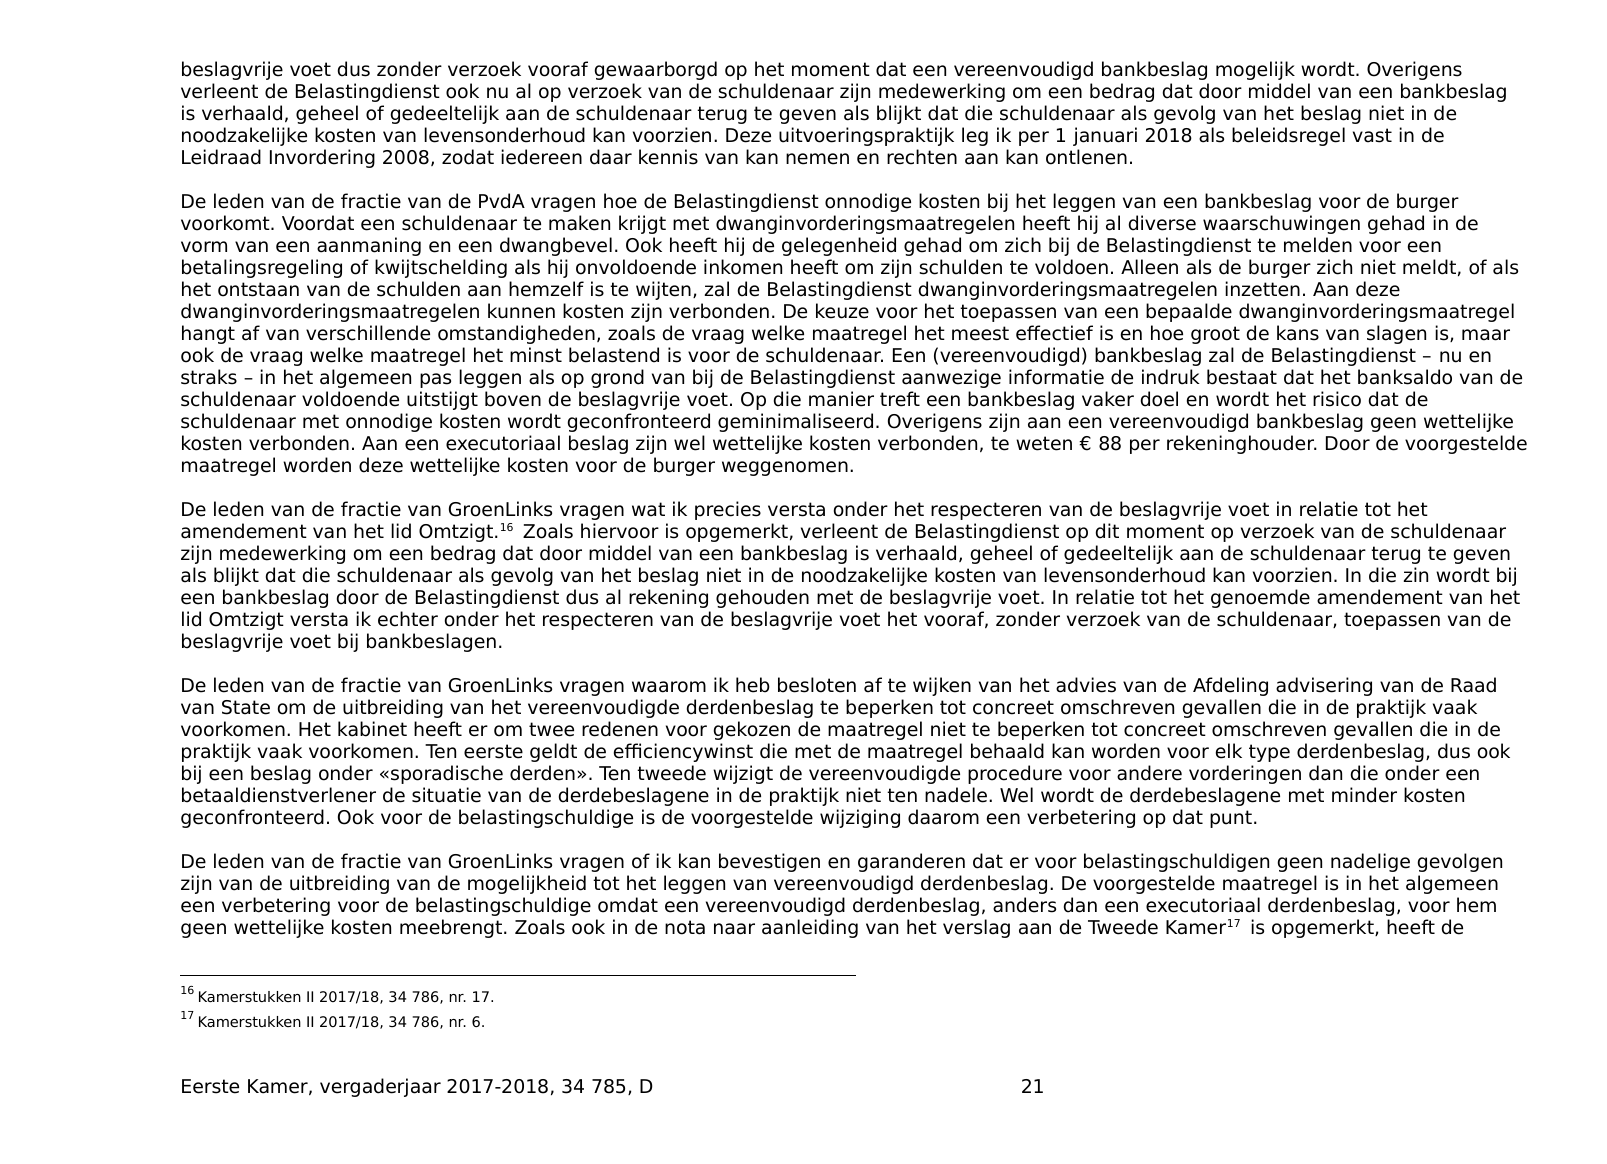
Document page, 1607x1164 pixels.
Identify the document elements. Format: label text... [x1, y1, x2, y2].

text Kamerstukken II 2017/18, 34 786, nr. 17. [180, 984, 1529, 1006]
text De leden van de fractie van GroenLinks vragen waarom ik heb besloten af te wijken van het advies van de Afdeling advisering van de Raad van State om de uitbreiding van het vereenvoudigde derdenbeslag te beperken tot concreet omschreven gevallen die in de praktijk vaak voorkomen. Het kabinet heeft er om twee redenen voor gekozen de maatregel niet te beperken tot concreet omschreven gevallen die in de praktijk vaak voorkomen. Ten eerste geldt de efficiencywinst die met de maatregel behaald kan worden voor elk type derdenbeslag, dus ook bij een beslag onder «sporadische derden». Ten tweede wijzigt de vereenvoudigde procedure voor andere vorderingen dan die onder een betaaldienstverlener de situatie van de derdebeslagene in de praktijk niet ten nadele. Wel wordt de derdebeslagene met minder kosten geconfronteerd. Ook voor de belastingschuldige is de voorgestelde wijziging daarom een verbetering op dat punt. [180, 675, 1529, 829]
text De leden van de fractie van GroenLinks vragen wat ik precies versta onder het respecteren van de beslagvrije voet in relatie tot het amendement van het lid Omtzigt. Zoals hiervoor is opgemerkt, verleent de Belastingdienst op dit moment op verzoek van de schuldenaar zijn medewerking om een bedrag dat door middel van een bankbeslag is verhaald, geheel of gedeeltelijk aan de schuldenaar terug te geven als blijkt dat die schuldenaar als gevolg van het beslag niet in de noodzakelijke kosten van levensonderhoud kan voorzien. In die zin wordt bij een bankbeslag door de Belastingdienst dus al rekening gehouden met de beslagvrije voet. In relatie tot het genoemde amendement van het lid Omtzigt versta ik echter onder het respecteren van de beslagvrije voet het vooraf, zonder verzoek van de schuldenaar, toepassen van de beslagvrije voet bij bankbeslagen. [180, 499, 1529, 653]
text De leden van de fractie van GroenLinks vragen of ik kan bevestigen en garanderen dat er voor belastingschuldigen geen nadelige gevolgen zijn van de uitbreiding van de mogelijkheid tot het leggen van vereenvoudigd derdenbeslag. De voorgestelde maatregel is in het algemeen een verbetering voor de belastingschuldige omdat een vereenvoudigd derdenbeslag, anders dan een executoriaal derdenbeslag, voor hem geen wettelijke kosten meebrengt. Zoals ook in de nota naar aanleiding van het verslag aan de Tweede Kamer is opgemerkt, heeft de [180, 851, 1529, 939]
text De leden van de fractie van de PvdA vragen hoe de Belastingdienst onnodige kosten bij het leggen van een bankbeslag voor de burger voorkomt. Voordat een schuldenaar te maken krijgt met dwanginvorderingsmaatregelen heeft hij al diverse waarschuwingen gehad in de vorm van een aanmaning en een dwangbevel. Ook heeft hij de gelegenheid gehad om zich bij de Belastingdienst te melden voor een betalingsregeling of kwijtschelding als hij onvoldoende inkomen heeft om zijn schulden te voldoen. Alleen als de burger zich niet meldt, of als het ontstaan van de schulden aan hemzelf is te wijten, zal de Belastingdienst dwanginvorderingsmaatregelen inzetten. Aan deze dwanginvorderingsmaatregelen kunnen kosten zijn verbonden. De keuze voor het toepassen van een bepaalde dwanginvorderingsmaatregel hangt af van verschillende omstandigheden, zoals de vraag welke maatregel het meest effectief is en hoe groot de kans van slagen is, maar ook de vraag welke maatregel het minst belastend is voor de schuldenaar. Een (vereenvoudigd) bankbeslag zal de Belastingdienst – nu en straks – in het algemeen pas leggen als op grond van bij de Belastingdienst aanwezige informatie de indruk bestaat dat het banksaldo van de schuldenaar voldoende uitstijgt boven de beslagvrije voet. Op die manier treft een bankbeslag vaker doel en wordt het risico dat de schuldenaar met onnodige kosten wordt geconfronteerd geminimaliseerd. Overigens zijn aan een vereenvoudigd bankbeslag geen wettelijke kosten verbonden. Aan een executoriaal beslag zijn wel wettelijke kosten verbonden, te weten € 88 per rekeninghouder. Door de voorgestelde maatregel worden deze wettelijke kosten voor de burger weggenomen. [180, 191, 1529, 477]
text Kamerstukken II 2017/18, 34 786, nr. 6. [180, 1009, 1529, 1031]
text beslagvrije voet dus zonder verzoek vooraf gewaarborgd op het moment dat een vereenvoudigd bankbeslag mogelijk wordt. Overigens verleent de Belastingdienst ook nu al op verzoek van de schuldenaar zijn medewerking om een bedrag dat door middel van een bankbeslag is verhaald, geheel of gedeeltelijk aan de schuldenaar terug te geven als blijkt dat die schuldenaar als gevolg van het beslag niet in de noodzakelijke kosten van levensonderhoud kan voorzien. Deze uitvoeringspraktijk leg ik per 1 januari 2018 als beleidsregel vast in de Leidraad Invordering 2008, zodat iedereen daar kennis van kan nemen en rechten aan kan ontlenen. [180, 59, 1529, 169]
